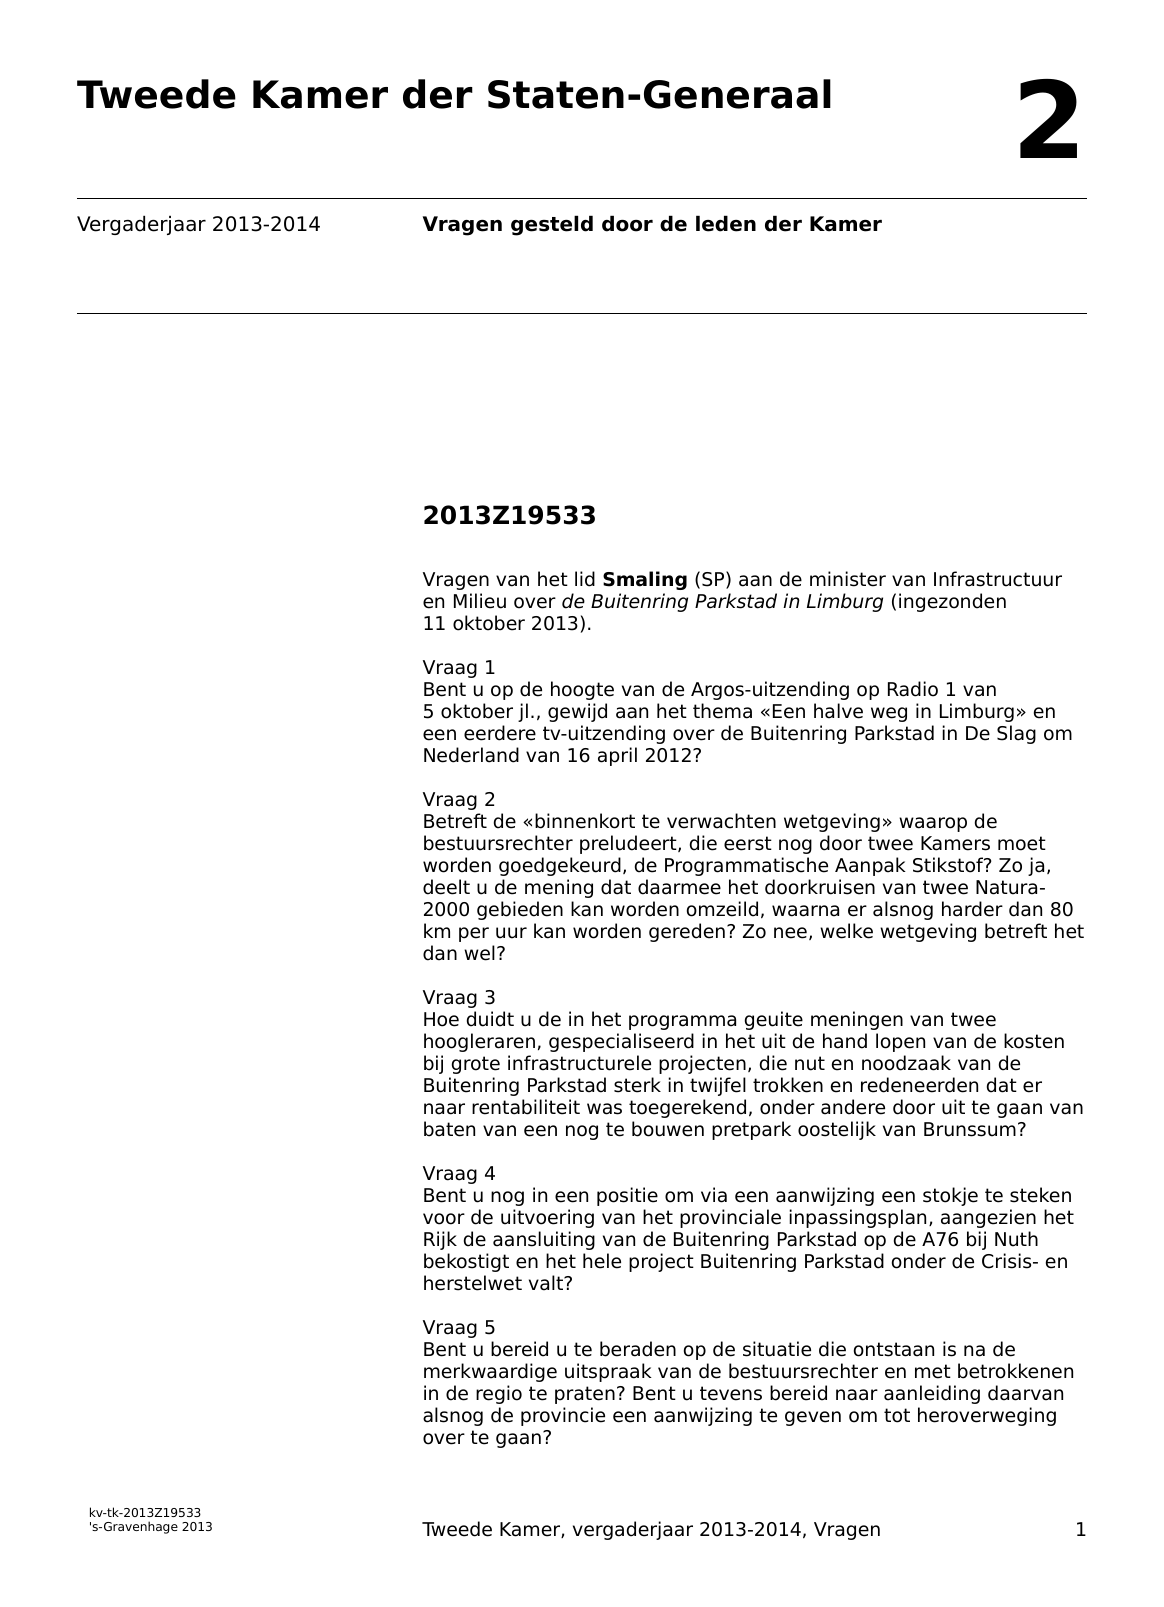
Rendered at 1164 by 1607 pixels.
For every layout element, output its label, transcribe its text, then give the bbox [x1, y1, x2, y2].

text Hoe duidt u de in het programma geuite meningen van twee hoogleraren, gespecialiseerd in het uit de hand lopen van de kosten bij grote infrastructurele projecten, die nut en noodzaak van de Buitenring Parkstad sterk in twijfel trokken en redeneerden dat er naar rentabiliteit was toegerekend, onder andere door uit te gaan van baten van een nog te bouwen pretpark oostelijk van Brunssum? [422, 1009, 1087, 1141]
text Bent u op de hoogte van de Argos-uitzending op Radio 1 van 5 oktober jl., gewijd aan het thema «Een halve weg in Limburg» en een eerdere tv-uitzending over de Buitenring Parkstad in De Slag om Nederland van 16 april 2012? [422, 679, 1087, 767]
text Vraag 2 [422, 789, 1087, 811]
table_header 2 [886, 59, 1087, 198]
text Vraag 5 [422, 1317, 1087, 1339]
text 's-Gravenhage 2013 [88, 1520, 323, 1534]
text Betreft de «binnenkort te verwachten wetgeving» waarop de bestuursrechter preludeert, die eerst nog door twee Kamers moet worden goedgekeurd, de Programmatische Aanpak Stikstof? Zo ja, deelt u de mening dat daarmee het doorkruisen van twee Natura-2000 gebieden kan worden omzeild, waarna er alsnog harder dan 80 km per uur kan worden gereden? Zo nee, welke wetgeving betreft het dan wel? [422, 811, 1087, 965]
table_cell Vergaderjaar 2013-2014 [77, 199, 422, 313]
text Vraag 3 [422, 987, 1087, 1009]
table_cell Vragen gesteld door de leden der Kamer [422, 199, 1087, 313]
text Bent u nog in een positie om via een aanwijzing een stokje te steken voor de uitvoering van het provinciale inpassingsplan, aangezien het Rijk de aansluiting van de Buitenring Parkstad op de A76 bij Nuth bekostigt en het hele project Buitenring Parkstad onder de Crisis- en herstelwet valt? [422, 1185, 1087, 1295]
table_header Tweede Kamer der Staten-Generaal [77, 59, 886, 198]
text Vragen van het lid Smaling (SP) aan de minister van Infrastructuur en Milieu over de Buitenring Parkstad in Limburg (ingezonden 11 oktober 2013). [422, 569, 1087, 635]
text Bent u bereid u te beraden op de situatie die ontstaan is na de merkwaardige uitspraak van de bestuursrechter en met betrokkenen in de regio te praten? Bent u tevens bereid naar aanleiding daarvan alsnog de provincie een aanwijzing te geven om tot heroverweging over te gaan? [422, 1339, 1087, 1449]
text 2013Z19533 [422, 501, 1087, 531]
text kv-tk-2013Z19533 [88, 1506, 323, 1520]
text Vraag 1 [422, 657, 1087, 679]
text Vraag 4 [422, 1163, 1087, 1185]
